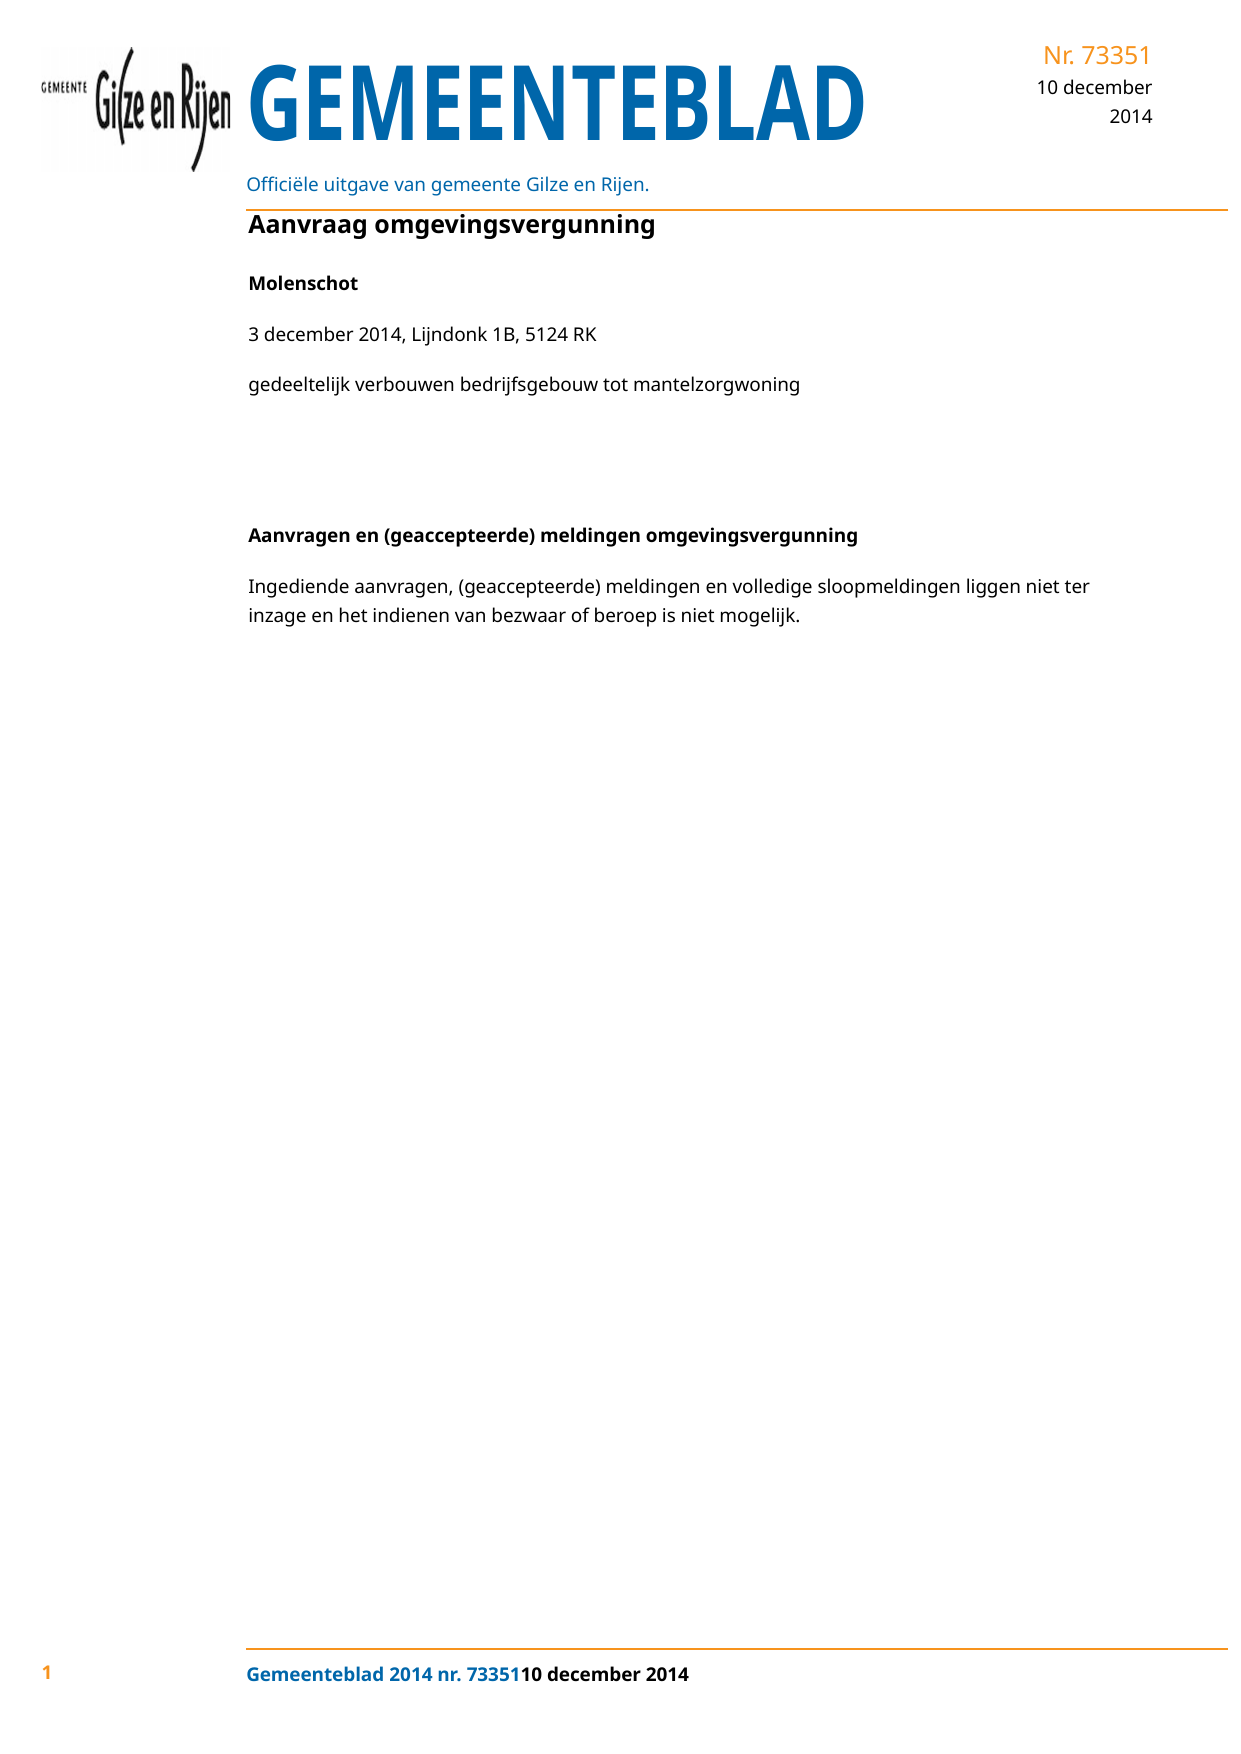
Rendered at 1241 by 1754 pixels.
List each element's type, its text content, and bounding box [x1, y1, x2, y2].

picture [41, 47, 231, 172]
text Aanvraag omgevingsvergunning [248, 211, 1152, 241]
text Ingediende aanvragen, (geaccepteerde) meldingen en volledige sloopmeldingen liggen niet ter inzage en het indienen van bezwaar of beroep is niet mogelijk. [248, 573, 1152, 628]
text 3 december 2014, Lijndonk 1B, 5124 RK [248, 321, 1152, 346]
text gedeeltelijk verbouwen bedrijfsgebouw tot mantelzorgwoning [248, 371, 1152, 397]
text Molenschot [248, 270, 1152, 296]
text Aanvragen en (geaccepteerde) meldingen omgevingsvergunning [248, 522, 1152, 548]
